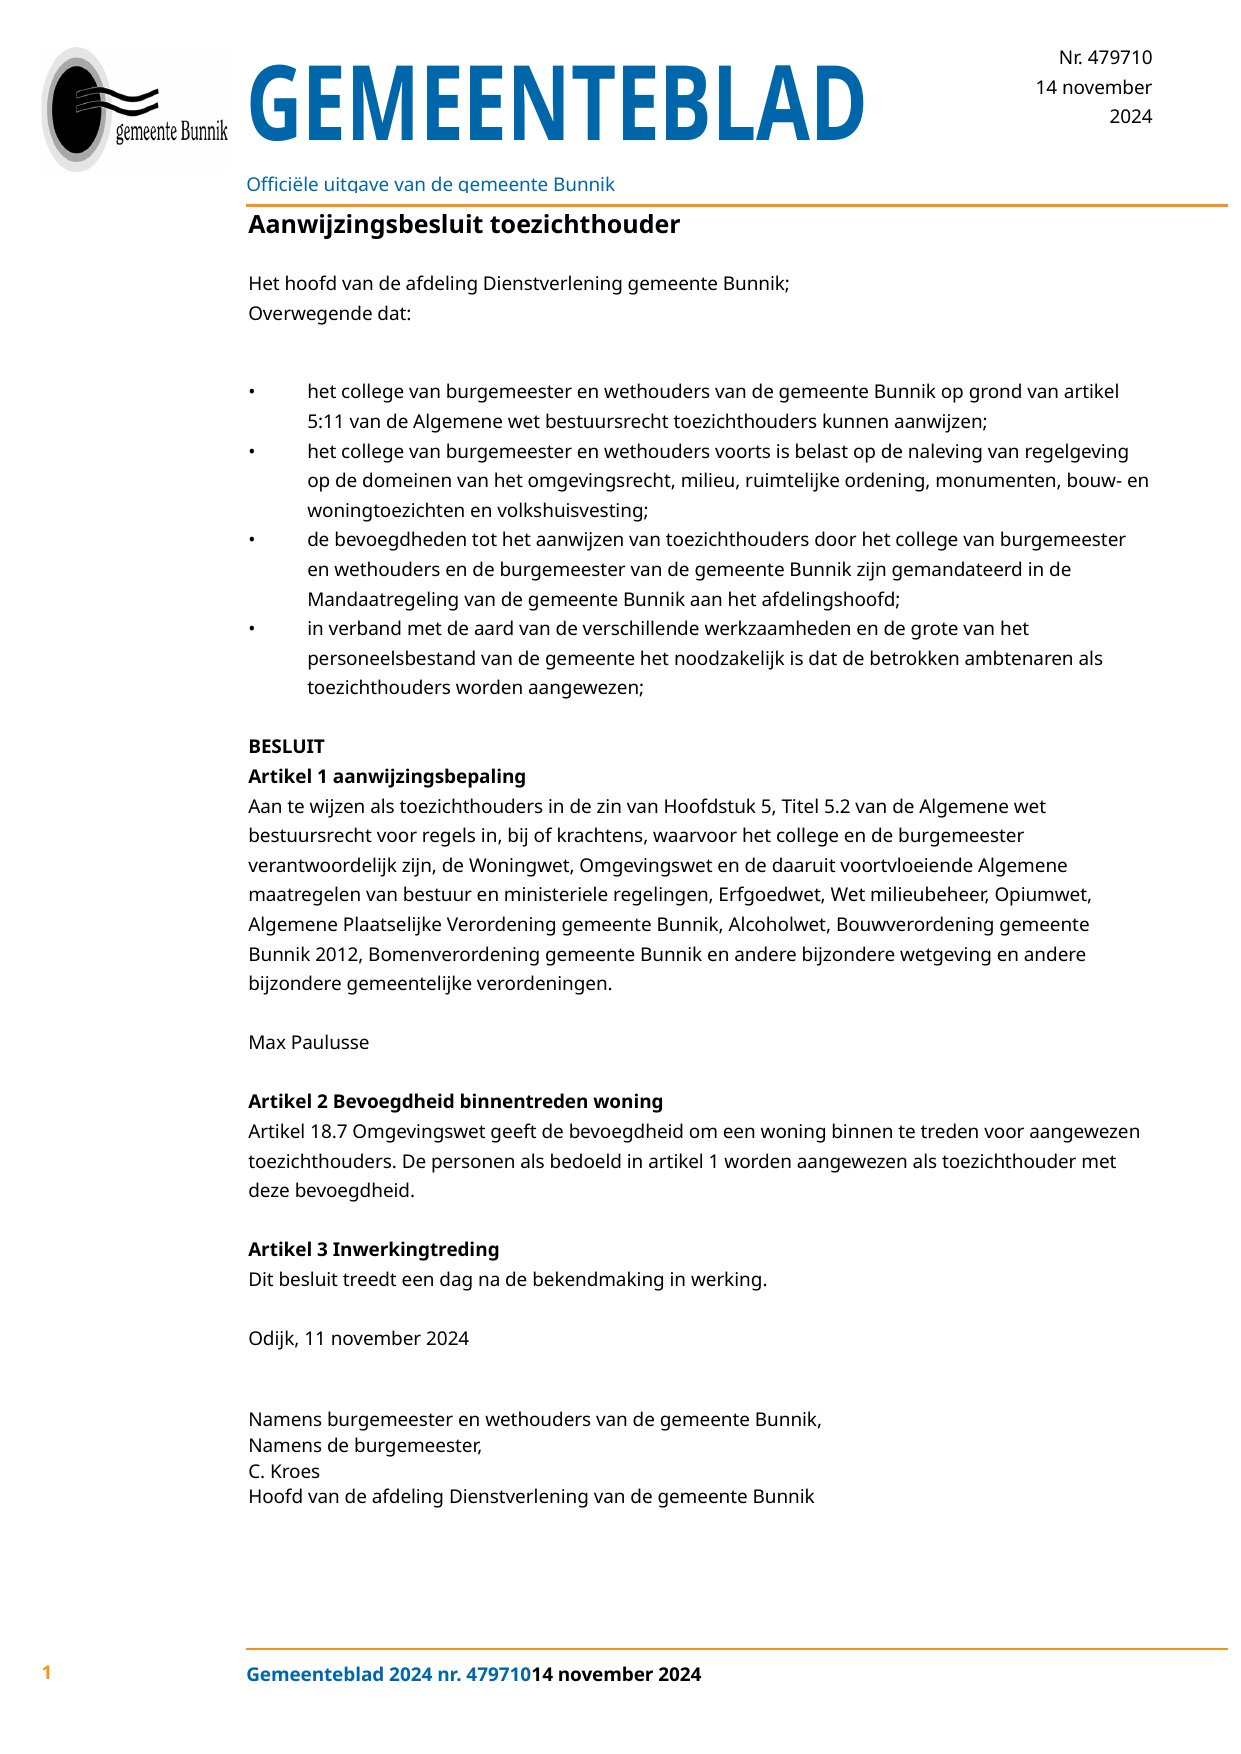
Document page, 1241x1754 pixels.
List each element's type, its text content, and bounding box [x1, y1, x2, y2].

text Namens burgemeester en wethouders van de gemeente Bunnik, [248, 1406, 1152, 1432]
text BESLUIT [248, 734, 1152, 759]
text Artikel 2 Bevoegdheid binnentreden woning [248, 1089, 1152, 1114]
text Artikel 1 aanwijzingsbepaling [248, 763, 1152, 789]
list het college van burgemeester en wethouders van de gemeente Bunnik op grond van artikel 5:11 van de Algemene wet bestuursrecht toezichthouders kunnen aanwijzen; [248, 379, 1152, 434]
text C. Kroes [248, 1458, 1152, 1484]
text Max Paulusse [248, 1029, 1152, 1055]
text Het hoofd van de afdeling Dienstverlening gemeente Bunnik; [248, 270, 1152, 296]
text Odijk, 11 november 2024 [248, 1325, 1152, 1351]
text Namens de burgemeester, [248, 1432, 1152, 1458]
text Aan te wijzen als toezichthouders in de zin van Hoofdstuk 5, Titel 5.2 van de Algemene wet bestuursrecht voor regels in, bij of krachtens, waarvoor het college en de burgemeester verantwoordelijk zijn, de Woningwet, Omgevingswet en de daaruit voortvloeiende Algemene maatregelen van bestuur en ministeriele regelingen, Erfgoedwet, Wet milieubeheer, Opiumwet, Algemene Plaatselijke Verordening gemeente Bunnik, Alcoholwet, Bouwverordening gemeente Bunnik 2012, Bomenverordening gemeente Bunnik en andere bijzondere wetgeving en andere bijzondere gemeentelijke verordeningen. [248, 793, 1152, 996]
list het college van burgemeester en wethouders voorts is belast op de naleving van regelgeving op de domeinen van het omgevingsrecht, milieu, ruimtelijke ordening, monumenten, bouw- en woningtoezichten en volkshuisvesting; [248, 438, 1152, 523]
text Artikel 3 Inwerkingtreding [248, 1237, 1152, 1262]
list de bevoegdheden tot het aanwijzen van toezichthouders door het college van burgemeester en wethouders en de burgemeester van de gemeente Bunnik zijn gemandateerd in de Mandaatregeling van de gemeente Bunnik aan het afdelingshoofd; [248, 527, 1152, 612]
text Aanwijzingsbesluit toezichthouder [248, 207, 1152, 241]
text Dit besluit treedt een dag na de bekendmaking in werking. [248, 1266, 1152, 1292]
picture [41, 47, 231, 172]
text Artikel 18.7 Omgevingswet geeft de bevoegdheid om een woning binnen te treden voor aangewezen toezichthouders. De personen als bedoeld in artikel 1 worden aangewezen als toezichthouder met deze bevoegdheid. [248, 1118, 1152, 1203]
text Overwegende dat: [248, 300, 1152, 326]
list in verband met de aard van de verschillende werkzaamheden en de grote van het personeelsbestand van de gemeente het noodzakelijk is dat de betrokken ambtenaren als toezichthouders worden aangewezen; [248, 615, 1152, 700]
text Hoofd van de afdeling Dienstverlening van de gemeente Bunnik [248, 1484, 1152, 1509]
